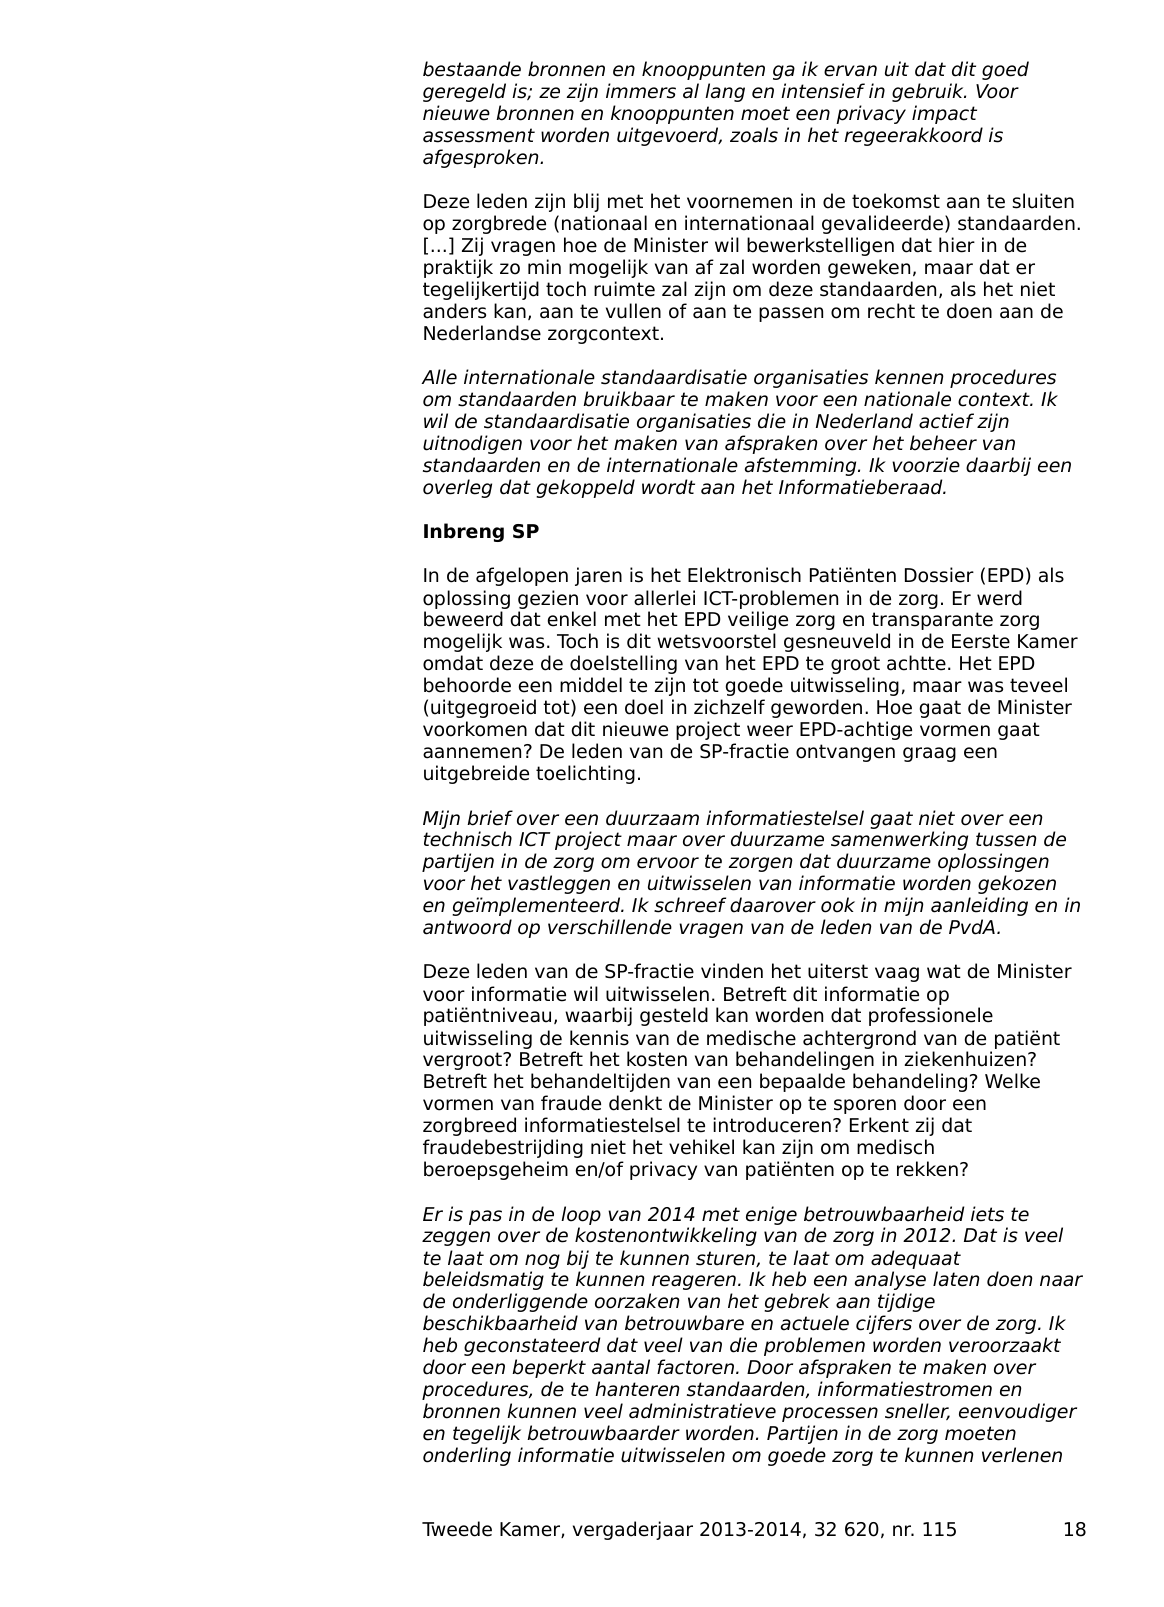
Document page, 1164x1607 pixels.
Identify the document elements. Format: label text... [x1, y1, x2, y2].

text Alle internationale standaardisatie organisaties kennen procedures om standaarden bruikbaar te maken voor een nationale context. Ik wil de standaardisatie organisaties die in Nederland actief zijn uitnodigen voor het maken van afspraken over het beheer van standaarden en de internationale afstemming. Ik voorzie daarbij een overleg dat gekoppeld wordt aan het Informatieberaad. [422, 367, 1087, 499]
text In de afgelopen jaren is het Elektronisch Patiënten Dossier (EPD) als oplossing gezien voor allerlei ICT-problemen in de zorg. Er werd beweerd dat enkel met het EPD veilige zorg en transparante zorg mogelijk was. Toch is dit wetsvoorstel gesneuveld in de Eerste Kamer omdat deze de doelstelling van het EPD te groot achtte. Het EPD behoorde een middel te zijn tot goede uitwisseling, maar was teveel (uitgegroeid tot) een doel in zichzelf geworden. Hoe gaat de Minister voorkomen dat dit nieuwe project weer EPD-achtige vormen gaat aannemen? De leden van de SP-fractie ontvangen graag een uitgebreide toelichting. [422, 565, 1087, 785]
text Deze leden van de SP-fractie vinden het uiterst vaag wat de Minister voor informatie wil uitwisselen. Betreft dit informatie op patiëntniveau, waarbij gesteld kan worden dat professionele uitwisseling de kennis van de medische achtergrond van de patiënt vergroot? Betreft het kosten van behandelingen in ziekenhuizen? Betreft het behandeltijden van een bepaalde behandeling? Welke vormen van fraude denkt de Minister op te sporen door een zorgbreed informatiestelsel te introduceren? Erkent zij dat fraudebestrijding niet het vehikel kan zijn om medisch beroepsgeheim en/of privacy van patiënten op te rekken? [422, 961, 1087, 1181]
subtitle Inbreng SP [422, 521, 1087, 543]
text Mijn brief over een duurzaam informatiestelsel gaat niet over een technisch ICT project maar over duurzame samenwerking tussen de partijen in de zorg om ervoor te zorgen dat duurzame oplossingen voor het vastleggen en uitwisselen van informatie worden gekozen en geïmplementeerd. Ik schreef daarover ook in mijn aanleiding en in antwoord op verschillende vragen van de leden van de PvdA. [422, 807, 1087, 939]
text Deze leden zijn blij met het voornemen in de toekomst aan te sluiten op zorgbrede (nationaal en internationaal gevalideerde) standaarden. [...] Zij vragen hoe de Minister wil bewerkstelligen dat hier in de praktijk zo min mogelijk van af zal worden geweken, maar dat er tegelijkertijd toch ruimte zal zijn om deze standaarden, als het niet anders kan, aan te vullen of aan te passen om recht te doen aan de Nederlandse zorgcontext. [422, 191, 1087, 345]
text Er is pas in de loop van 2014 met enige betrouwbaarheid iets te zeggen over de kostenontwikkeling van de zorg in 2012. Dat is veel te laat om nog bij te kunnen sturen, te laat om adequaat beleidsmatig te kunnen reageren. Ik heb een analyse laten doen naar de onderliggende oorzaken van het gebrek aan tijdige beschikbaarheid van betrouwbare en actuele cijfers over de zorg. Ik heb geconstateerd dat veel van die problemen worden veroorzaakt door een beperkt aantal factoren. Door afspraken te maken over procedures, de te hanteren standaarden, informatiestromen en bronnen kunnen veel administratieve processen sneller, eenvoudiger en tegelijk betrouwbaarder worden. Partijen in de zorg moeten onderling informatie uitwisselen om goede zorg te kunnen verlenen [422, 1203, 1087, 1467]
text bestaande bronnen en knooppunten ga ik ervan uit dat dit goed geregeld is; ze zijn immers al lang en intensief in gebruik. Voor nieuwe bronnen en knooppunten moet een privacy impact assessment worden uitgevoerd, zoals in het regeerakkoord is afgesproken. [422, 59, 1087, 169]
